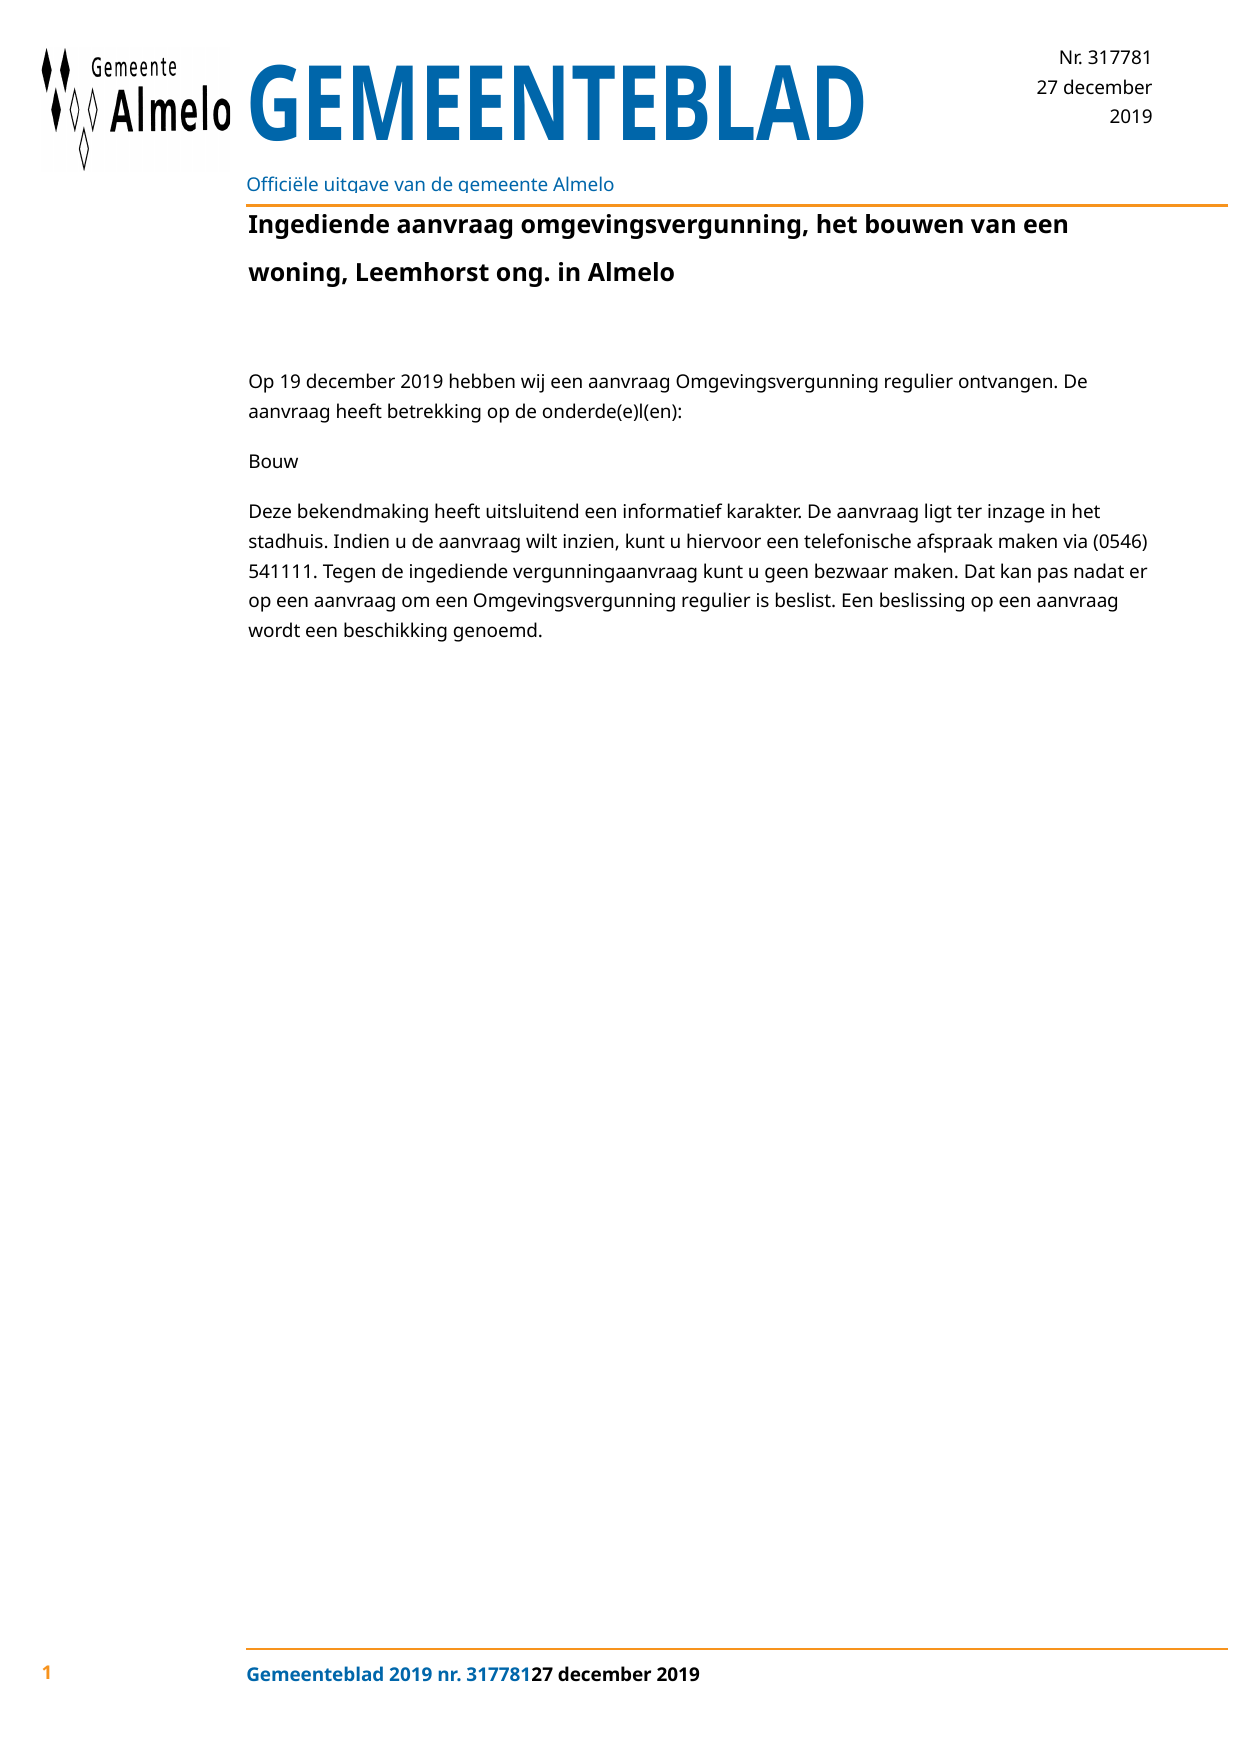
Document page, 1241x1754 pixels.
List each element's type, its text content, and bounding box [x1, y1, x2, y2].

text Op 19 december 2019 hebben wij een aanvraag Omgevingsvergunning regulier ontvangen. De aanvraag heeft betrekking op de onderde(e)l(en): [248, 368, 1152, 424]
picture [41, 47, 231, 172]
text Bouw [248, 448, 1152, 474]
text Deze bekendmaking heeft uitsluitend een informatief karakter. De aanvraag ligt ter inzage in het stadhuis. Indien u de aanvraag wilt inzien, kunt u hiervoor een telefonische afspraak maken via (0546) 541111. Tegen de ingediende vergunningaanvraag kunt u geen bezwaar maken. Dat kan pas nadat er op een aanvraag om een Omgevingsvergunning regulier is beslist. Een beslissing op een aanvraag wordt een beschikking genoemd. [248, 499, 1152, 643]
text Ingediende aanvraag omgevingsvergunning, het bouwen van een woning, Leemhorst ong. in Almelo [248, 207, 1152, 288]
